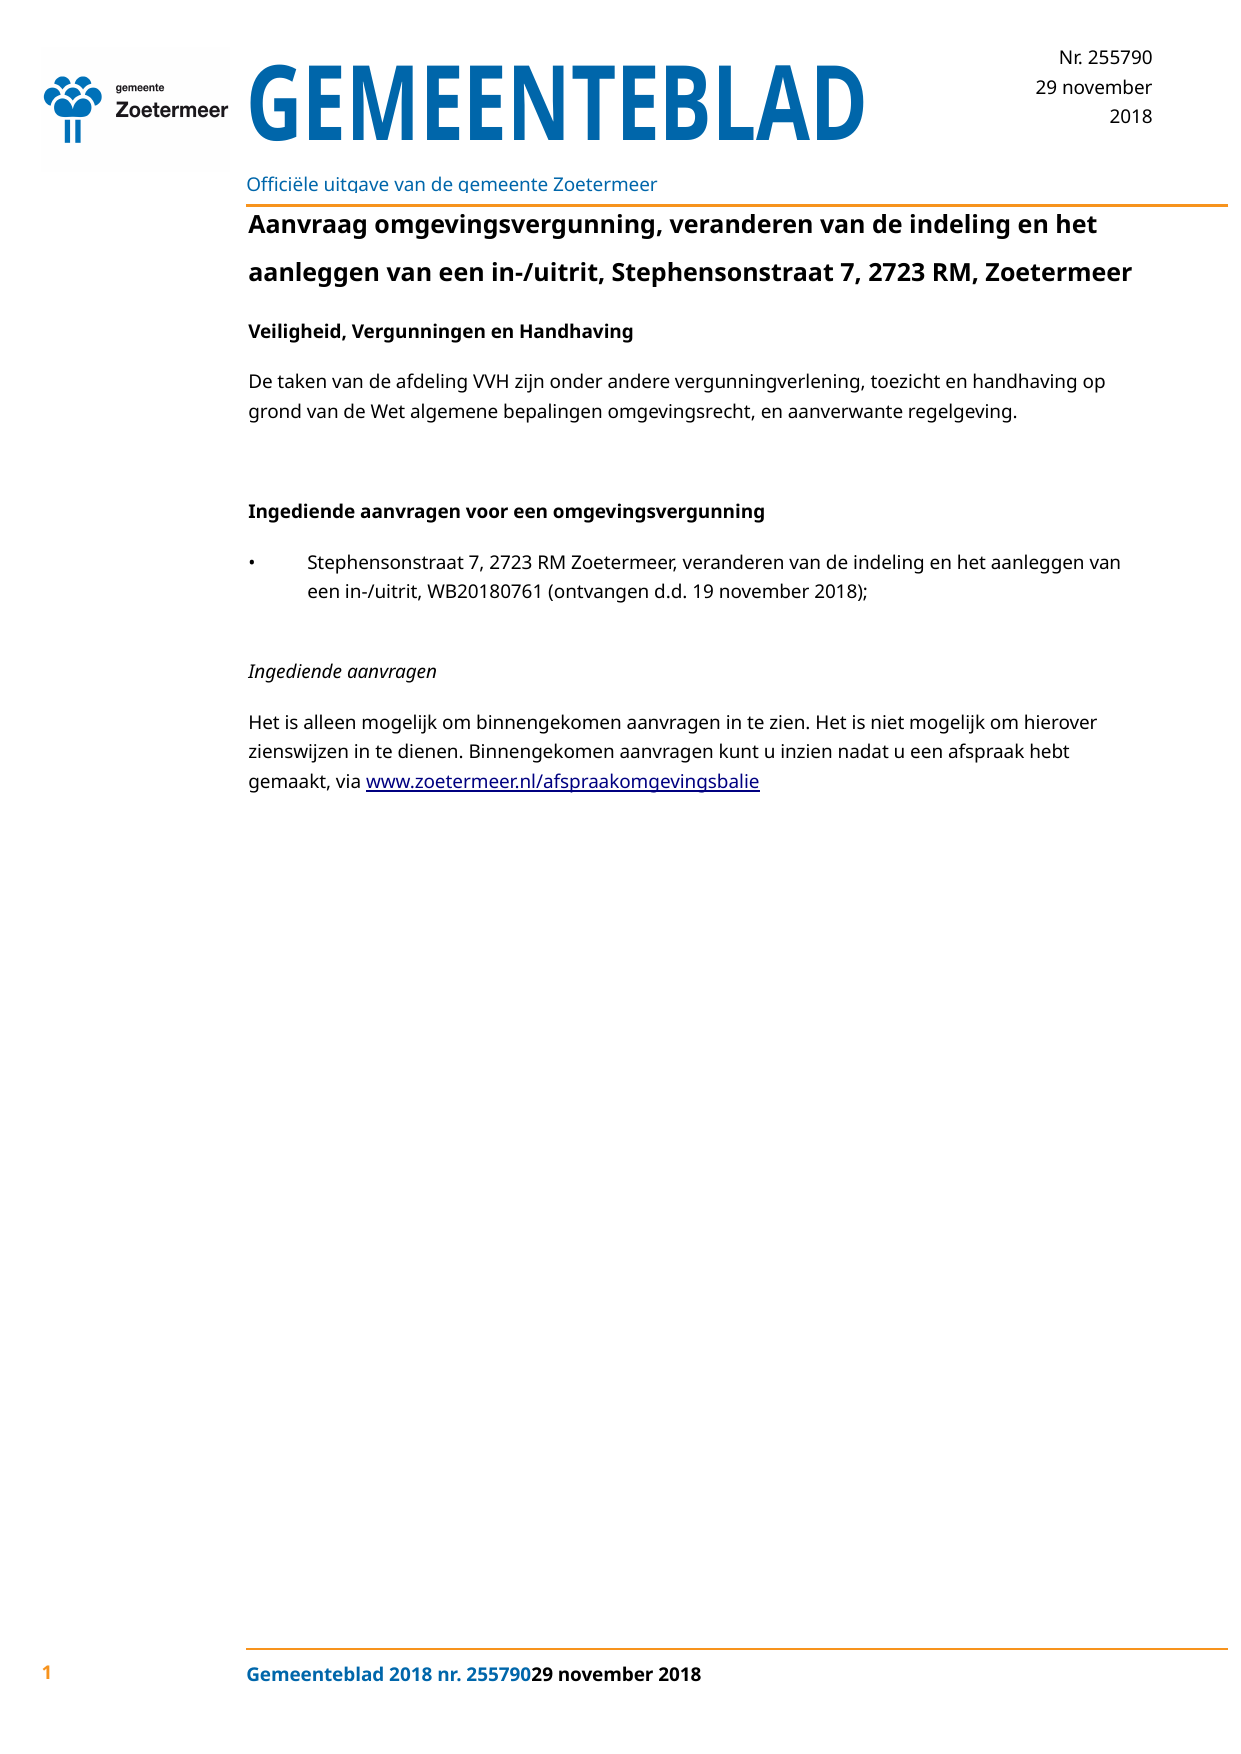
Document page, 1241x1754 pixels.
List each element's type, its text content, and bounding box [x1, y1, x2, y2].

list Stephensonstraat 7, 2723 RM Zoetermeer, veranderen van de indeling en het aanleggen van een in-/uitrit, WB20180761 (ontvangen d.d. 19 november 2018); [248, 549, 1152, 604]
text Veiligheid, Vergunningen en Handhaving [248, 318, 1152, 344]
text Ingediende aanvragen [248, 659, 1152, 684]
text Het is alleen mogelijk om binnengekomen aanvragen in te zien. Het is niet mogelijk om hierover zienswijzen in te dienen. Binnengekomen aanvragen kunt u inzien nadat u een afspraak hebt gemaakt, via www.zoetermeer.nl/afspraakomgevingsbalie [248, 709, 1152, 794]
text Ingediende aanvragen voor een omgevingsvergunning [248, 499, 1152, 524]
text De taken van de afdeling VVH zijn onder andere vergunningverlening, toezicht en handhaving op grond van de Wet algemene bepalingen omgevingsrecht, en aanverwante regelgeving. [248, 368, 1152, 424]
picture [41, 47, 231, 172]
text Aanvraag omgevingsvergunning, veranderen van de indeling en het aanleggen van een in-/uitrit, Stephensonstraat 7, 2723 RM, Zoetermeer [248, 207, 1152, 288]
